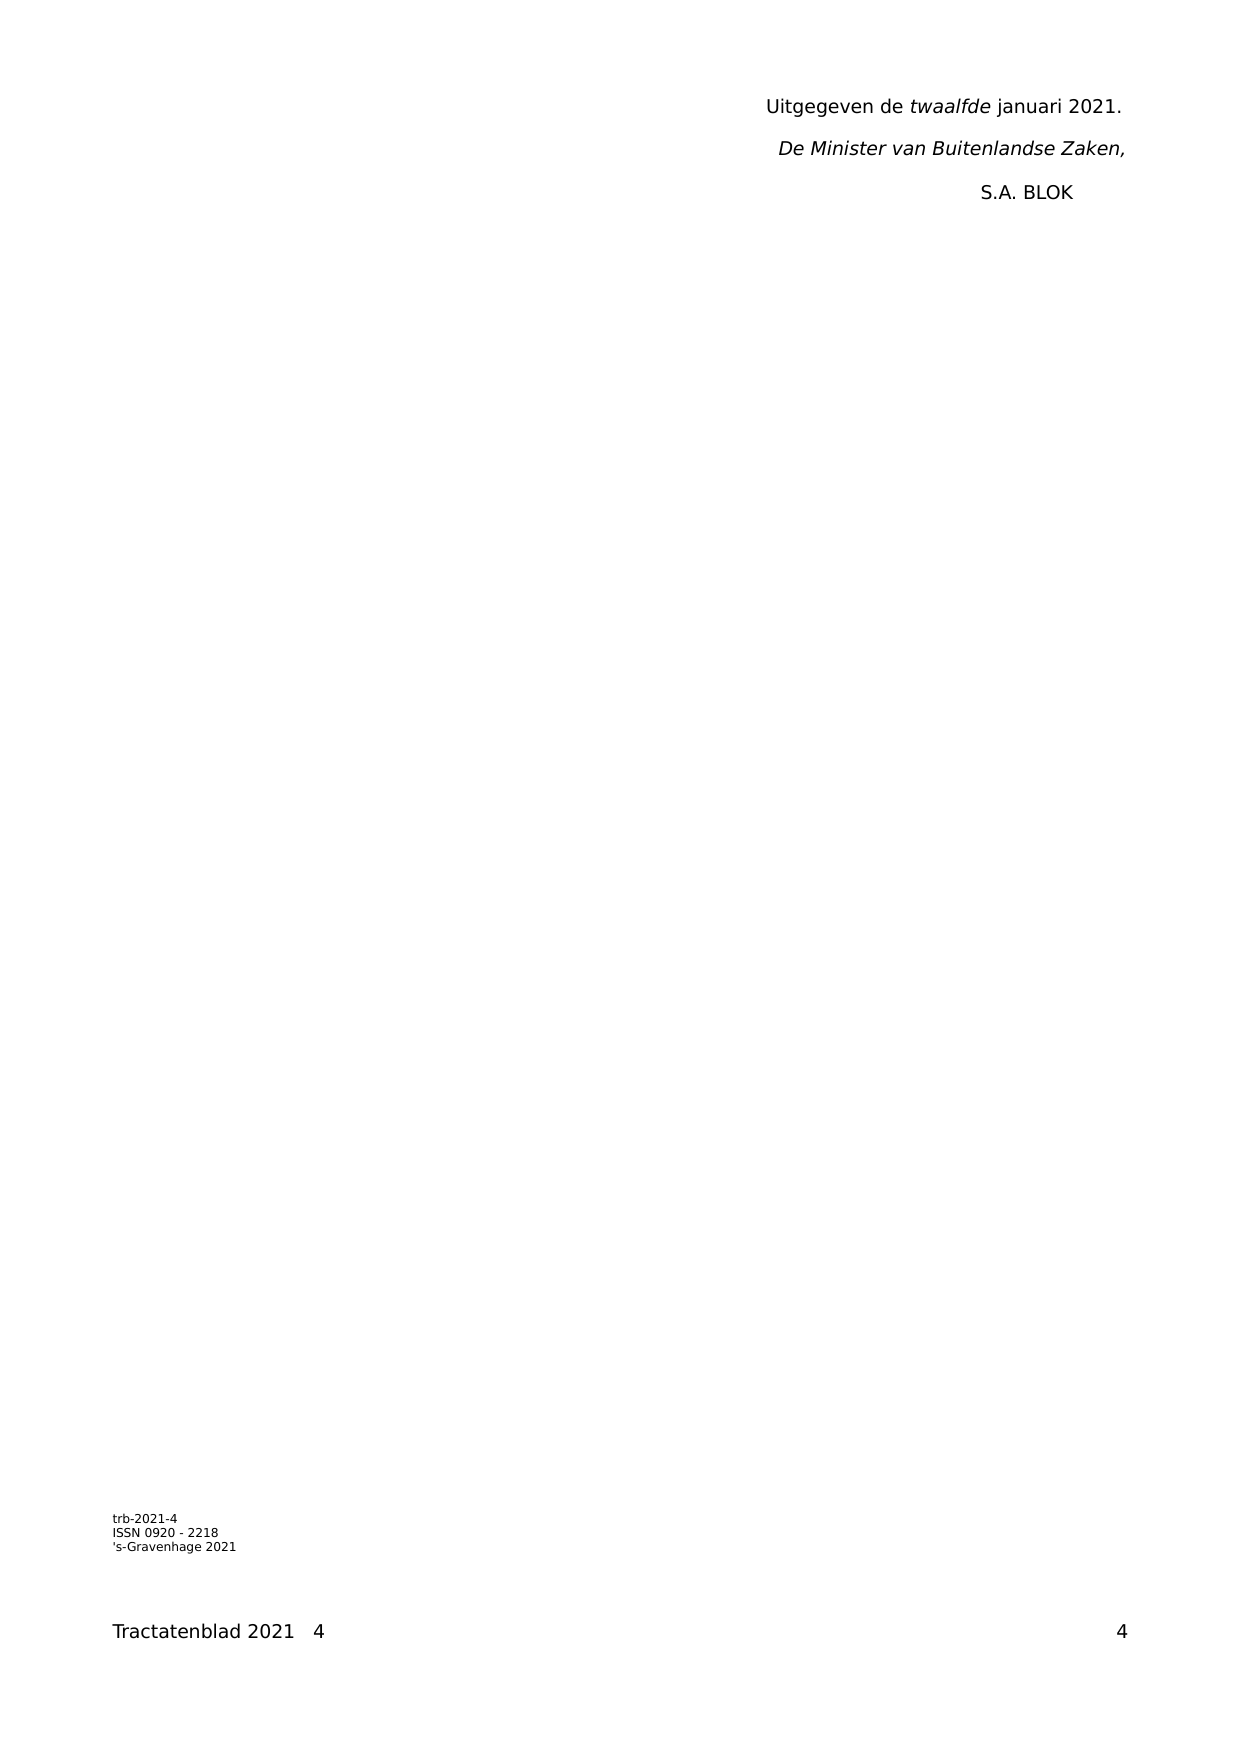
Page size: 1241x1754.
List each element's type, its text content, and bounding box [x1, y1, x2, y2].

text Uitgegeven de twaalfde januari 2021. [112, 96, 1128, 118]
text ISSN 0920 - 2218 [112, 1526, 346, 1540]
text 's-Gravenhage 2021 [112, 1540, 346, 1554]
text De Minister van Buitenlandse Zaken, S.A. BLOK [112, 138, 1128, 204]
text trb-2021-4 [112, 1512, 346, 1526]
